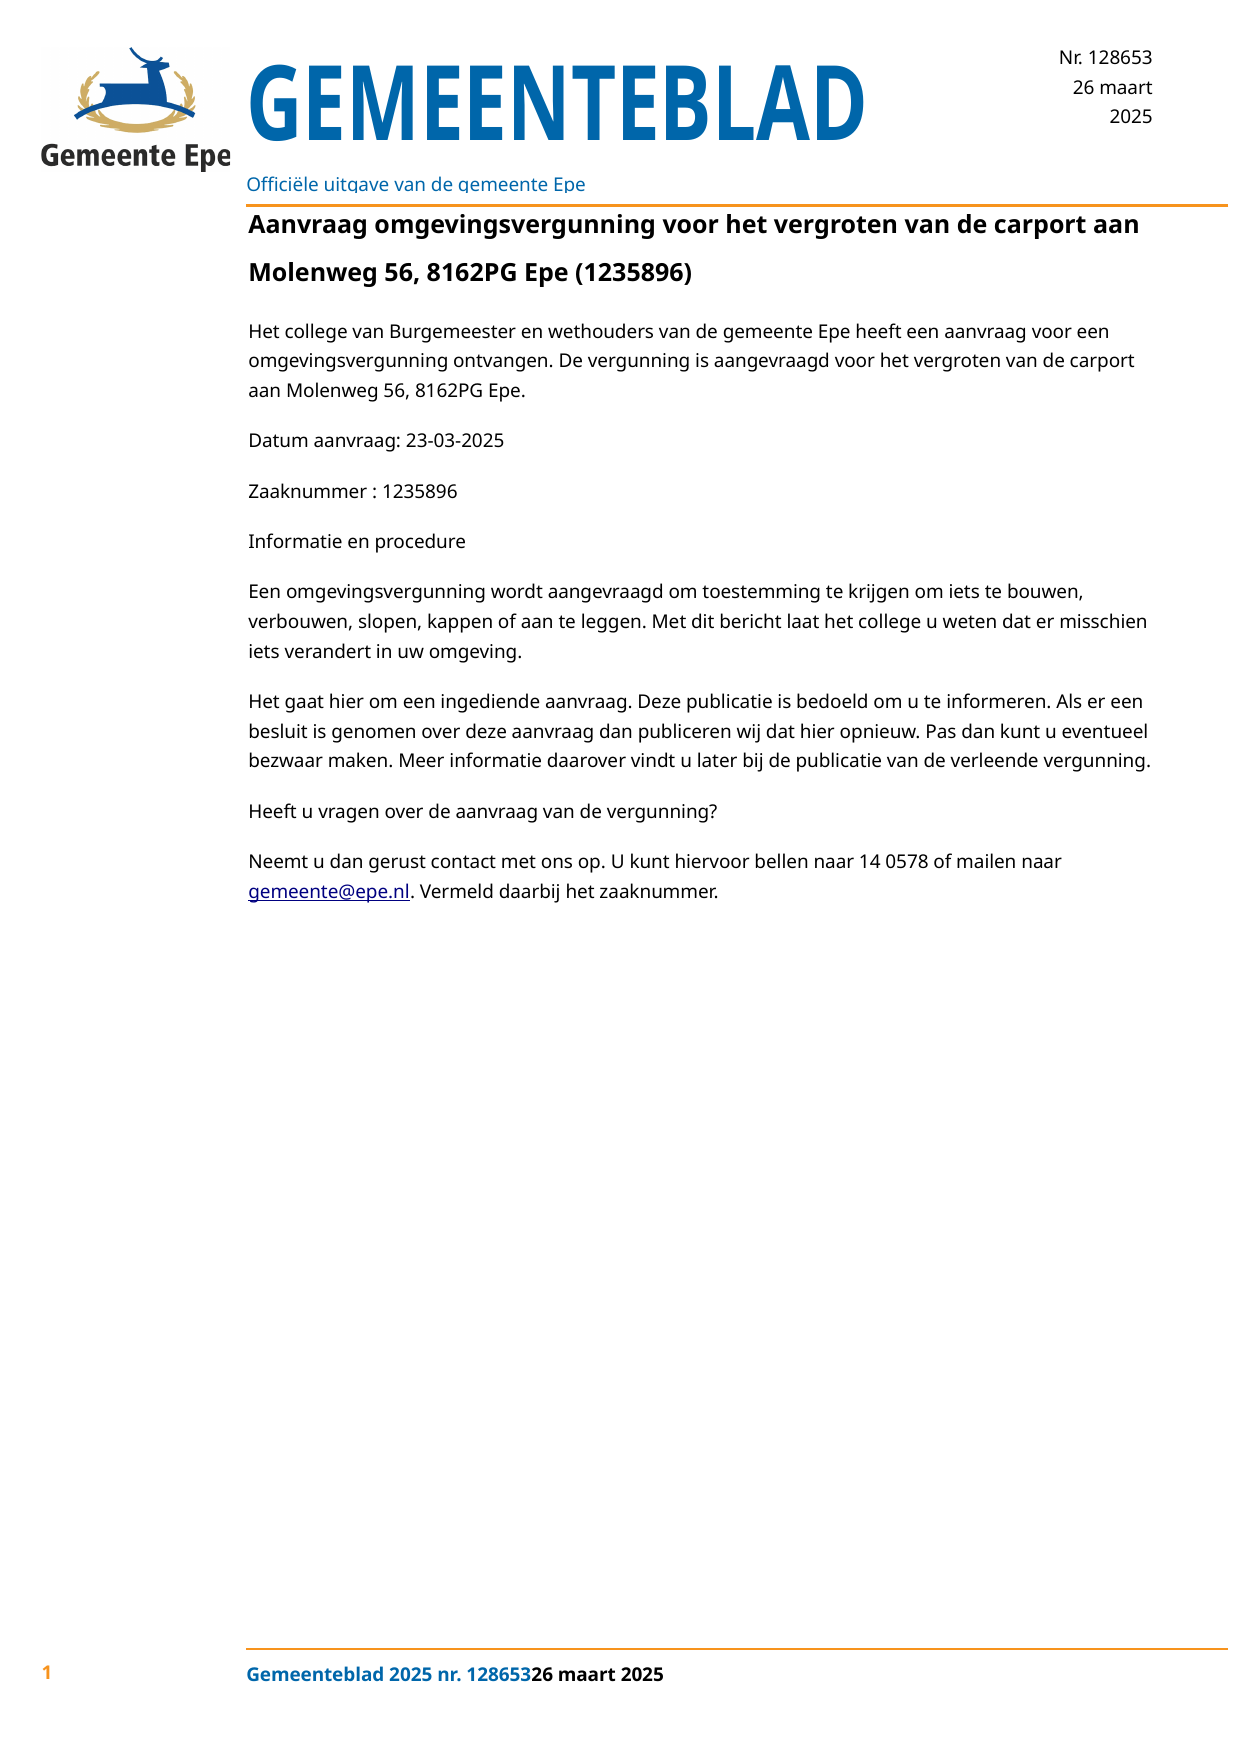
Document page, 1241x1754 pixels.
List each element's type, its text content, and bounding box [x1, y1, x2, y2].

text Datum aanvraag: 23-03-2025 [248, 427, 1152, 453]
text Aanvraag omgevingsvergunning voor het vergroten van de carport aan Molenweg 56, 8162PG Epe (1235896) [248, 207, 1152, 288]
text Neemt u dan gerust contact met ons op. U kunt hiervoor bellen naar 14 0578 of mailen naar gemeente@epe.nl. Vermeld daarbij het zaaknummer. [248, 848, 1152, 904]
text Informatie en procedure [248, 528, 1152, 554]
text Zaaknummer : 1235896 [248, 478, 1152, 504]
text Een omgevingsvergunning wordt aangevraagd om toestemming te krijgen om iets te bouwen, verbouwen, slopen, kappen of aan te leggen. Met dit bericht laat het college u weten dat er misschien iets verandert in uw omgeving. [248, 579, 1152, 664]
picture [41, 47, 231, 172]
text Heeft u vragen over de aanvraag van de vergunning? [248, 798, 1152, 824]
text Het college van Burgemeester en wethouders van de gemeente Epe heeft een aanvraag voor een omgevingsvergunning ontvangen. De vergunning is aangevraagd voor het vergroten van de carport aan Molenweg 56, 8162PG Epe. [248, 318, 1152, 403]
text Het gaat hier om een ingediende aanvraag. Deze publicatie is bedoeld om u te informeren. Als er een besluit is genomen over deze aanvraag dan publiceren wij dat hier opnieuw. Pas dan kunt u eventueel bezwaar maken. Meer informatie daarover vindt u later bij de publicatie van de verleende vergunning. [248, 688, 1152, 773]
